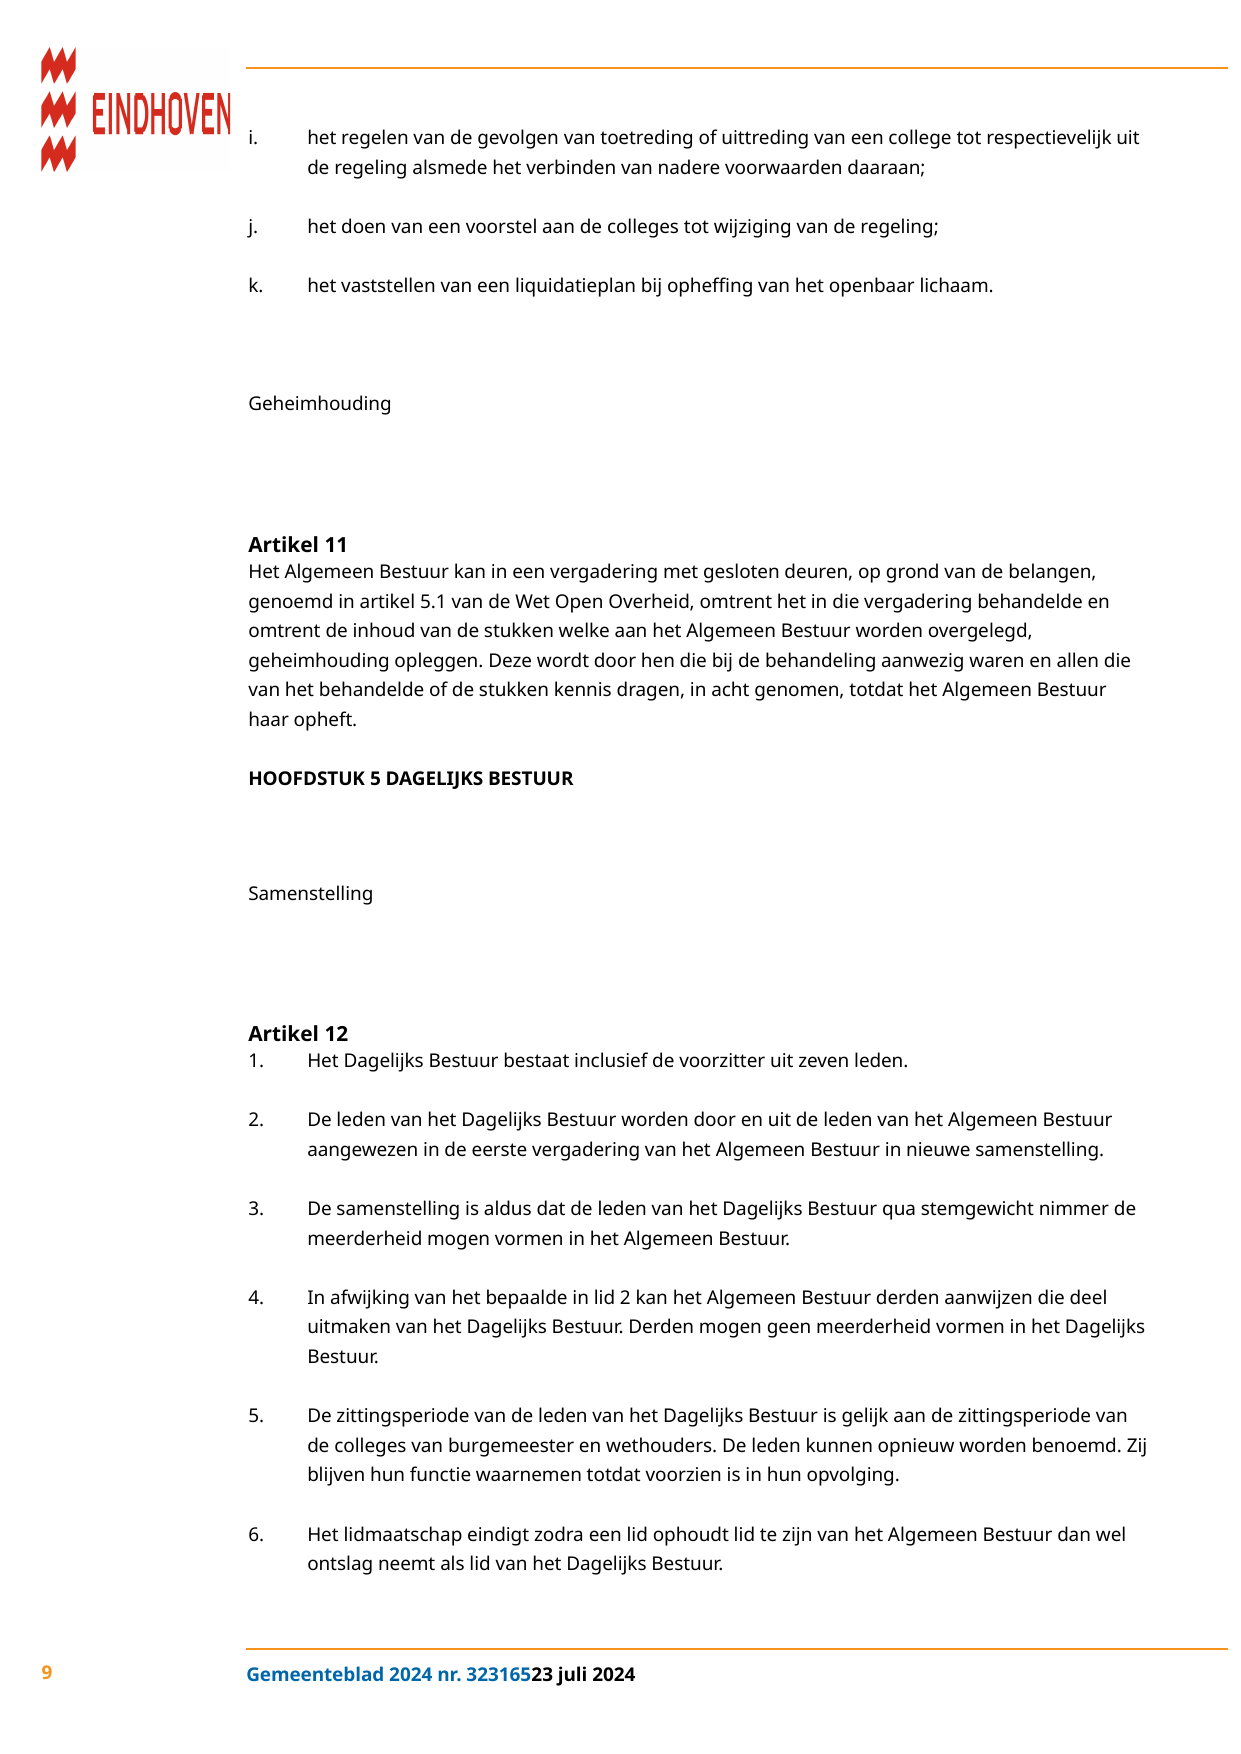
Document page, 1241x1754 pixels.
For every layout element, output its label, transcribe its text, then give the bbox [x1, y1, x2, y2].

list het regelen van de gevolgen van toetreding of uittreding van een college tot respectievelijk uit de regeling alsmede het verbinden van nadere voorwaarden daaraan; [248, 124, 1152, 180]
text HOOFDSTUK 5 DAGELIJKS BESTUUR [248, 765, 1152, 791]
text Artikel 11 [248, 530, 1152, 558]
text Geheimhouding [248, 391, 1152, 416]
list De zittingsperiode van de leden van het Dagelijks Bestuur is gelijk aan de zittingsperiode van de colleges van burgemeester en wethouders. De leden kunnen opnieuw worden benoemd. Zij blijven hun functie waarnemen totdat voorzien is in hun opvolging. [248, 1402, 1152, 1487]
list Het Dagelijks Bestuur bestaat inclusief de voorzitter uit zeven leden. [248, 1047, 1152, 1073]
list De samenstelling is aldus dat de leden van het Dagelijks Bestuur qua stemgewicht nimmer de meerderheid mogen vormen in het Algemeen Bestuur. [248, 1195, 1152, 1251]
list De leden van het Dagelijks Bestuur worden door en uit de leden van het Algemeen Bestuur aangewezen in de eerste vergadering van het Algemeen Bestuur in nieuwe samenstelling. [248, 1107, 1152, 1162]
text Artikel 12 [248, 1019, 1152, 1047]
text Het Algemeen Bestuur kan in een vergadering met gesloten deuren, op grond van de belangen, genoemd in artikel 5.1 van de Wet Open Overheid, omtrent het in die vergadering behandelde en omtrent de inhoud van de stukken welke aan het Algemeen Bestuur worden overgelegd, geheimhouding opleggen. Deze wordt door hen die bij de behandeling aanwezig waren en allen die van het behandelde of de stukken kennis dragen, in acht genomen, totdat het Algemeen Bestuur haar opheft. [248, 558, 1152, 732]
list het vaststellen van een liquidatieplan bij opheffing van het openbaar lichaam. [248, 272, 1152, 298]
picture [41, 47, 231, 172]
list het doen van een voorstel aan de colleges tot wijziging van de regeling; [248, 213, 1152, 239]
text Samenstelling [248, 880, 1152, 906]
list Het lidmaatschap eindigt zodra een lid ophoudt lid te zijn van het Algemeen Bestuur dan wel ontslag neemt als lid van het Dagelijks Bestuur. [248, 1521, 1152, 1576]
list In afwijking van het bepaalde in lid 2 kan het Algemeen Bestuur derden aanwijzen die deel uitmaken van het Dagelijks Bestuur. Derden mogen geen meerderheid vormen in het Dagelijks Bestuur. [248, 1284, 1152, 1369]
